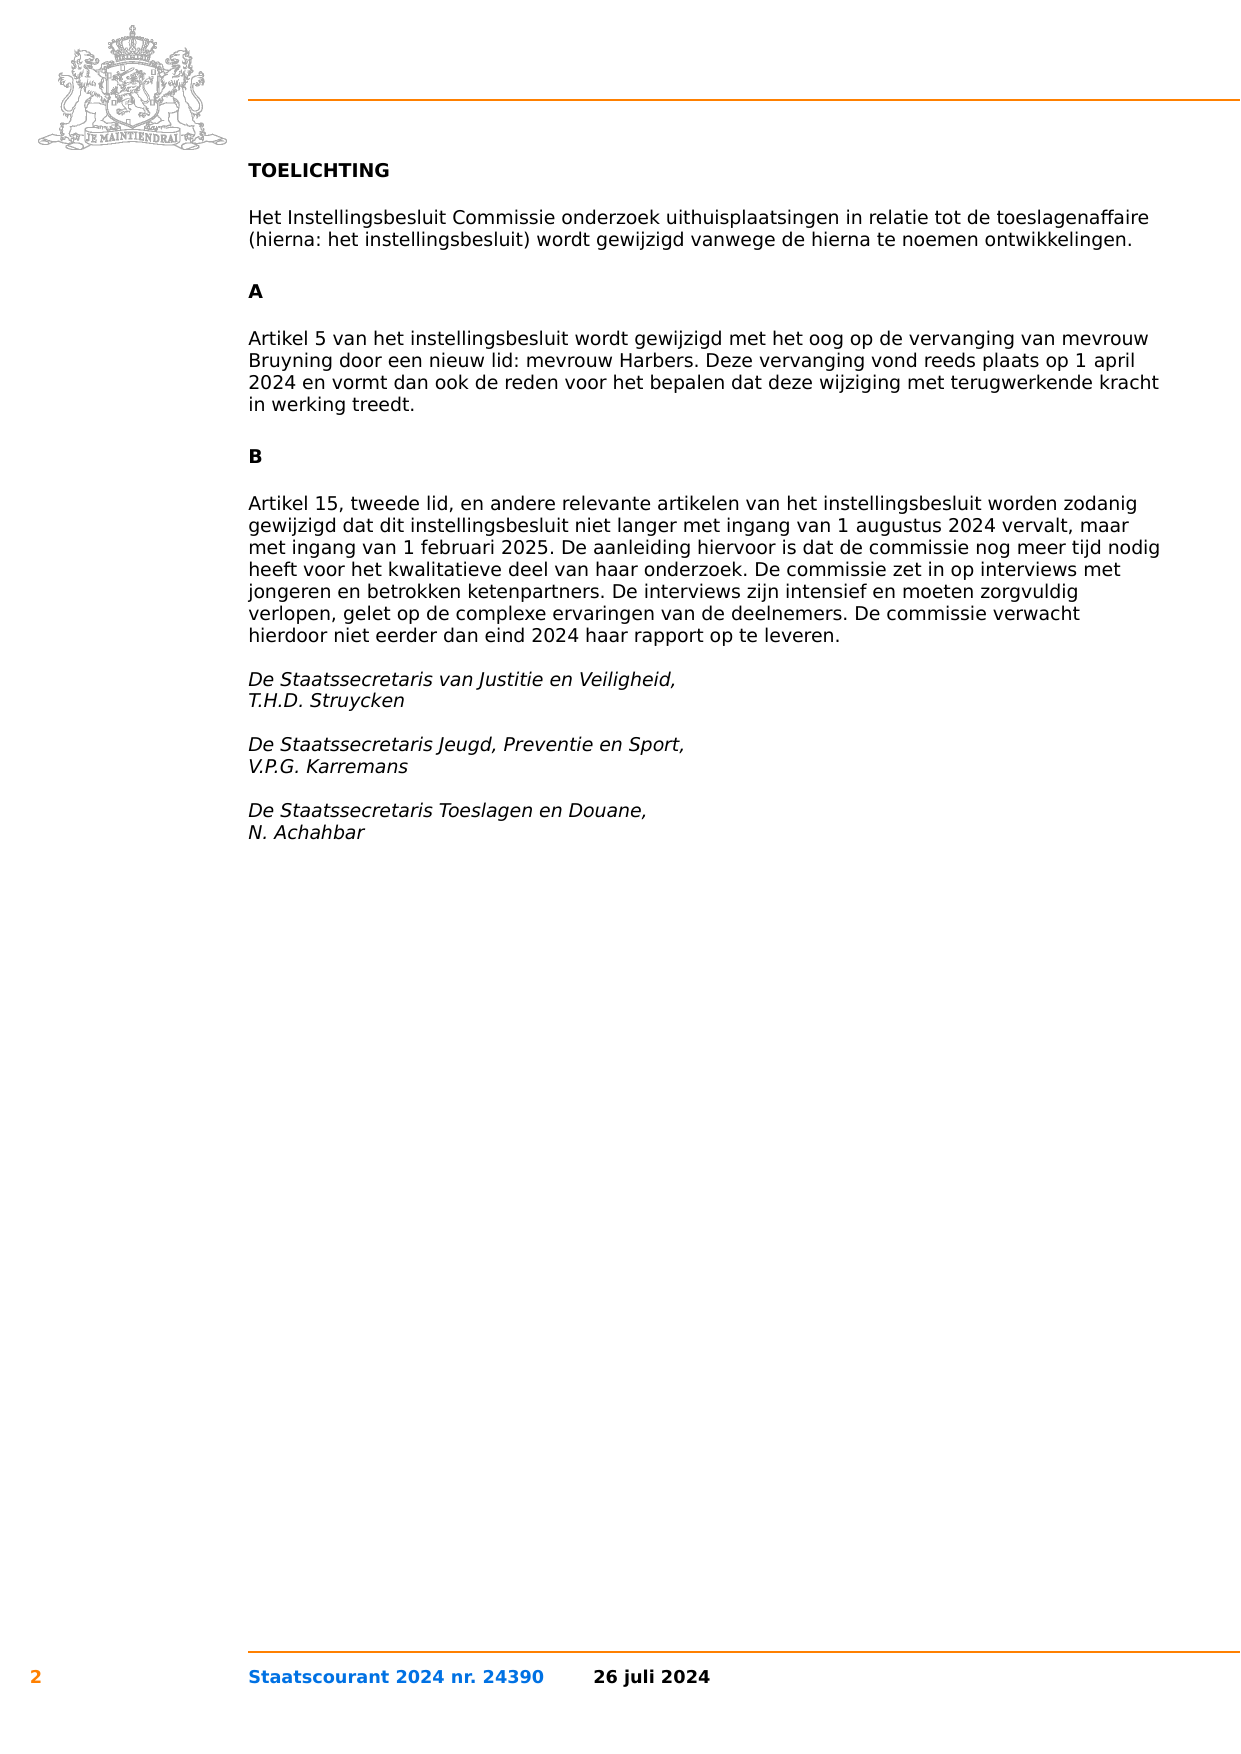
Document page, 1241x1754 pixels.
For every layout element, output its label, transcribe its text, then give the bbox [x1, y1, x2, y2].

subtitle TOELICHTING [248, 160, 1163, 182]
text De Staatssecretaris Toeslagen en Douane, N. Achahbar [248, 800, 1163, 844]
text De Staatssecretaris Jeugd, Preventie en Sport, V.P.G. Karremans [248, 734, 1163, 778]
text Artikel 15, tweede lid, en andere relevante artikelen van het instellingsbesluit worden zodanig gewijzigd dat dit instellingsbesluit niet langer met ingang van 1 augustus 2024 vervalt, maar met ingang van 1 februari 2025. De aanleiding hiervoor is dat de commissie nog meer tijd nodig heeft voor het kwalitatieve deel van haar onderzoek. De commissie zet in op interviews met jongeren en betrokken ketenpartners. De interviews zijn intensief en moeten zorgvuldig verlopen, gelet op de complexe ervaringen van de deelnemers. De commissie verwacht hierdoor niet eerder dan eind 2024 haar rapport op te leveren. [248, 493, 1163, 647]
text De Staatssecretaris van Justitie en Veiligheid, T.H.D. Struycken [248, 668, 1163, 712]
subtitle B [248, 446, 1163, 468]
picture [38, 25, 227, 150]
text Artikel 5 van het instellingsbesluit wordt gewijzigd met het oog op de vervanging van mevrouw Bruyning door een nieuw lid: mevrouw Harbers. Deze vervanging vond reeds plaats op 1 april 2024 en vormt dan ook de reden voor het bepalen dat deze wijziging met terugwerkende kracht in werking treedt. [248, 328, 1163, 416]
subtitle A [248, 281, 1163, 303]
text Het Instellingsbesluit Commissie onderzoek uithuisplaatsingen in relatie tot de toeslagenaffaire (hierna: het instellingsbesluit) wordt gewijzigd vanwege de hierna te noemen ontwikkelingen. [248, 207, 1163, 251]
